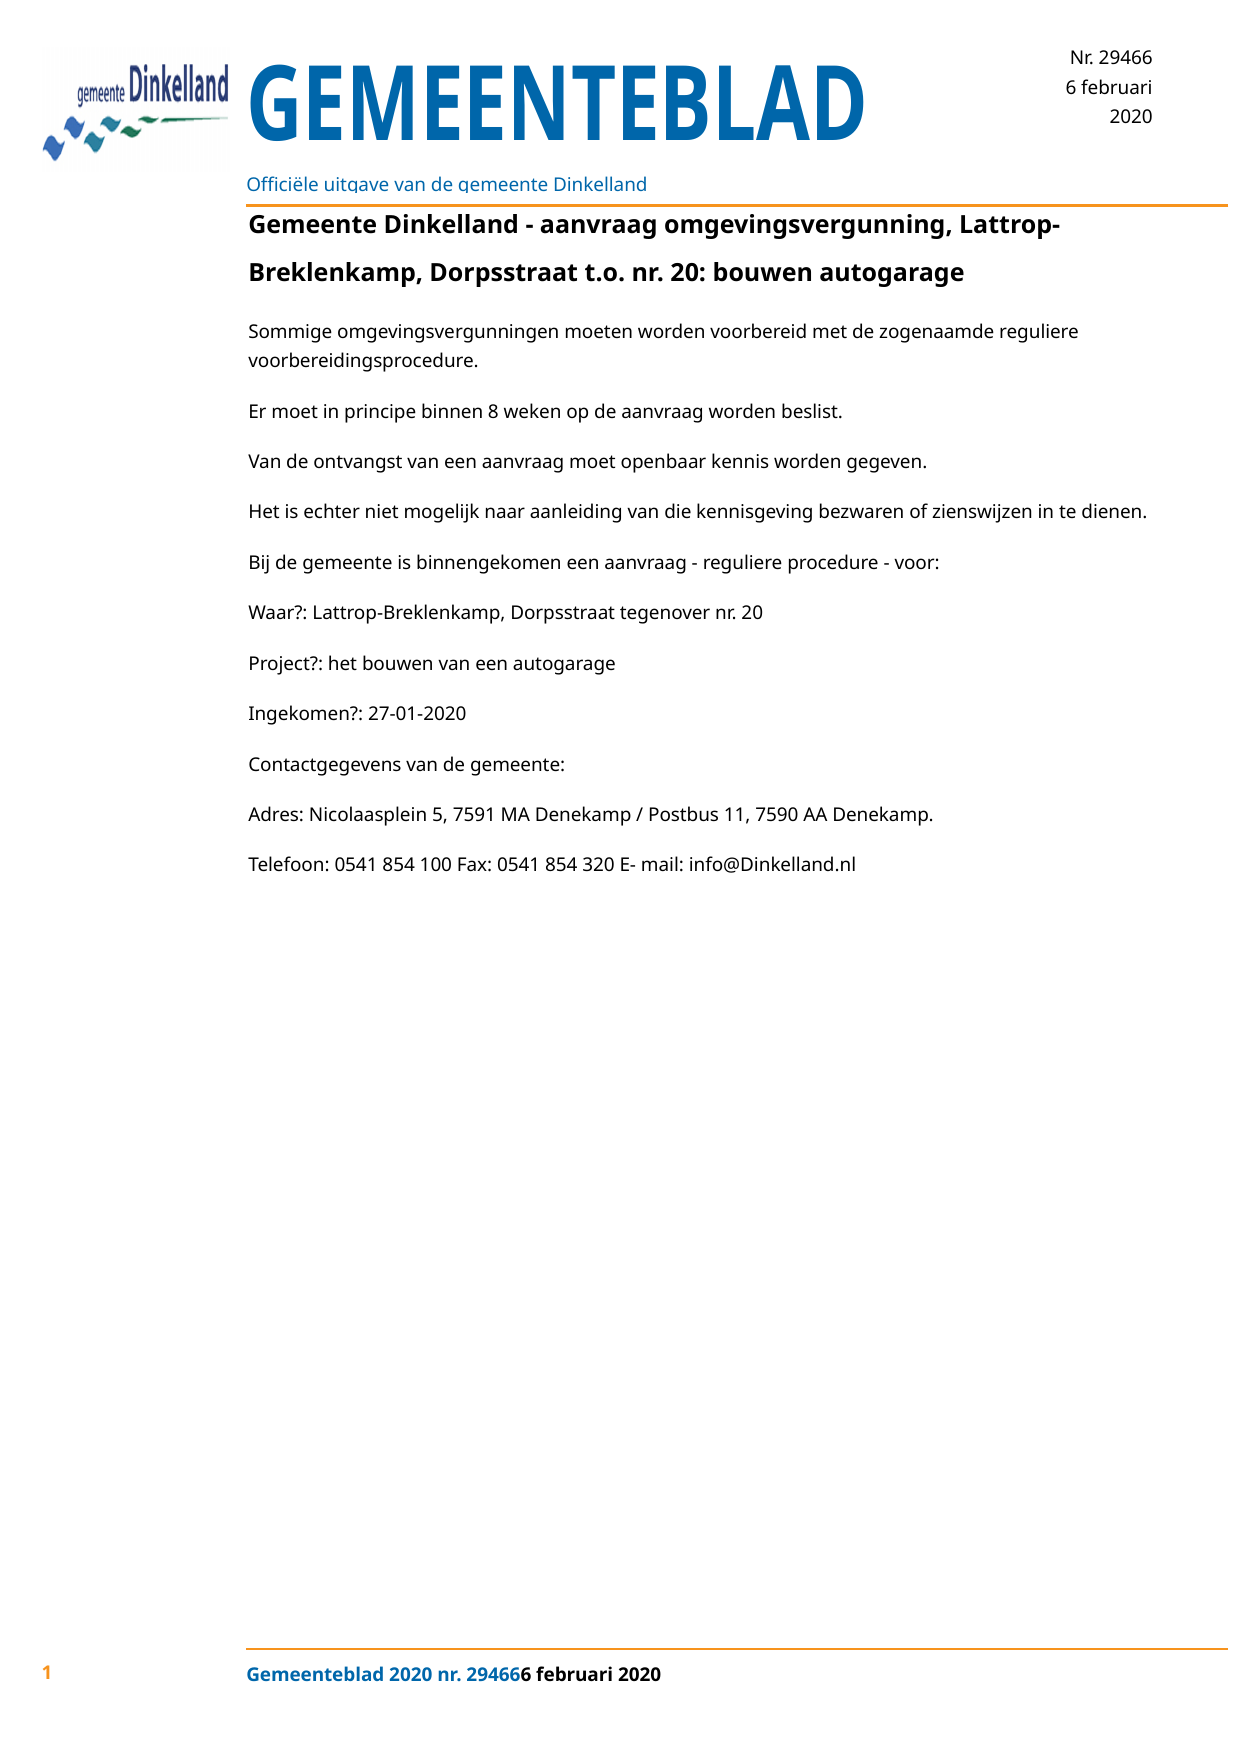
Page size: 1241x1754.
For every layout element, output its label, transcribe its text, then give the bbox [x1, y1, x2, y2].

text Van de ontvangst van een aanvraag moet openbaar kennis worden gegeven. [248, 448, 1152, 474]
text Het is echter niet mogelijk naar aanleiding van die kennisgeving bezwaren of zienswijzen in te dienen. [248, 499, 1152, 524]
text Sommige omgevingsvergunningen moeten worden voorbereid met de zogenaamde reguliere voorbereidingsprocedure. [248, 318, 1152, 373]
text Gemeente Dinkelland - aanvraag omgevingsvergunning, Lattrop-Breklenkamp, Dorpsstraat t.o. nr. 20: bouwen autogarage [248, 207, 1152, 288]
text Waar?: Lattrop-Breklenkamp, Dorpsstraat tegenover nr. 20 [248, 599, 1152, 625]
text Ingekomen?: 27-01-2020 [248, 700, 1152, 726]
text Project?: het bouwen van een autogarage [248, 650, 1152, 676]
text Bij de gemeente is binnengekomen een aanvraag - reguliere procedure - voor: [248, 549, 1152, 575]
text Contactgegevens van de gemeente: [248, 751, 1152, 777]
picture [41, 47, 231, 172]
text Er moet in principe binnen 8 weken op de aanvraag worden beslist. [248, 398, 1152, 424]
text Telefoon: 0541 854 100 Fax: 0541 854 320 E- mail: info@Dinkelland.nl [248, 852, 1152, 877]
text Adres: Nicolaasplein 5, 7591 MA Denekamp / Postbus 11, 7590 AA Denekamp. [248, 801, 1152, 827]
